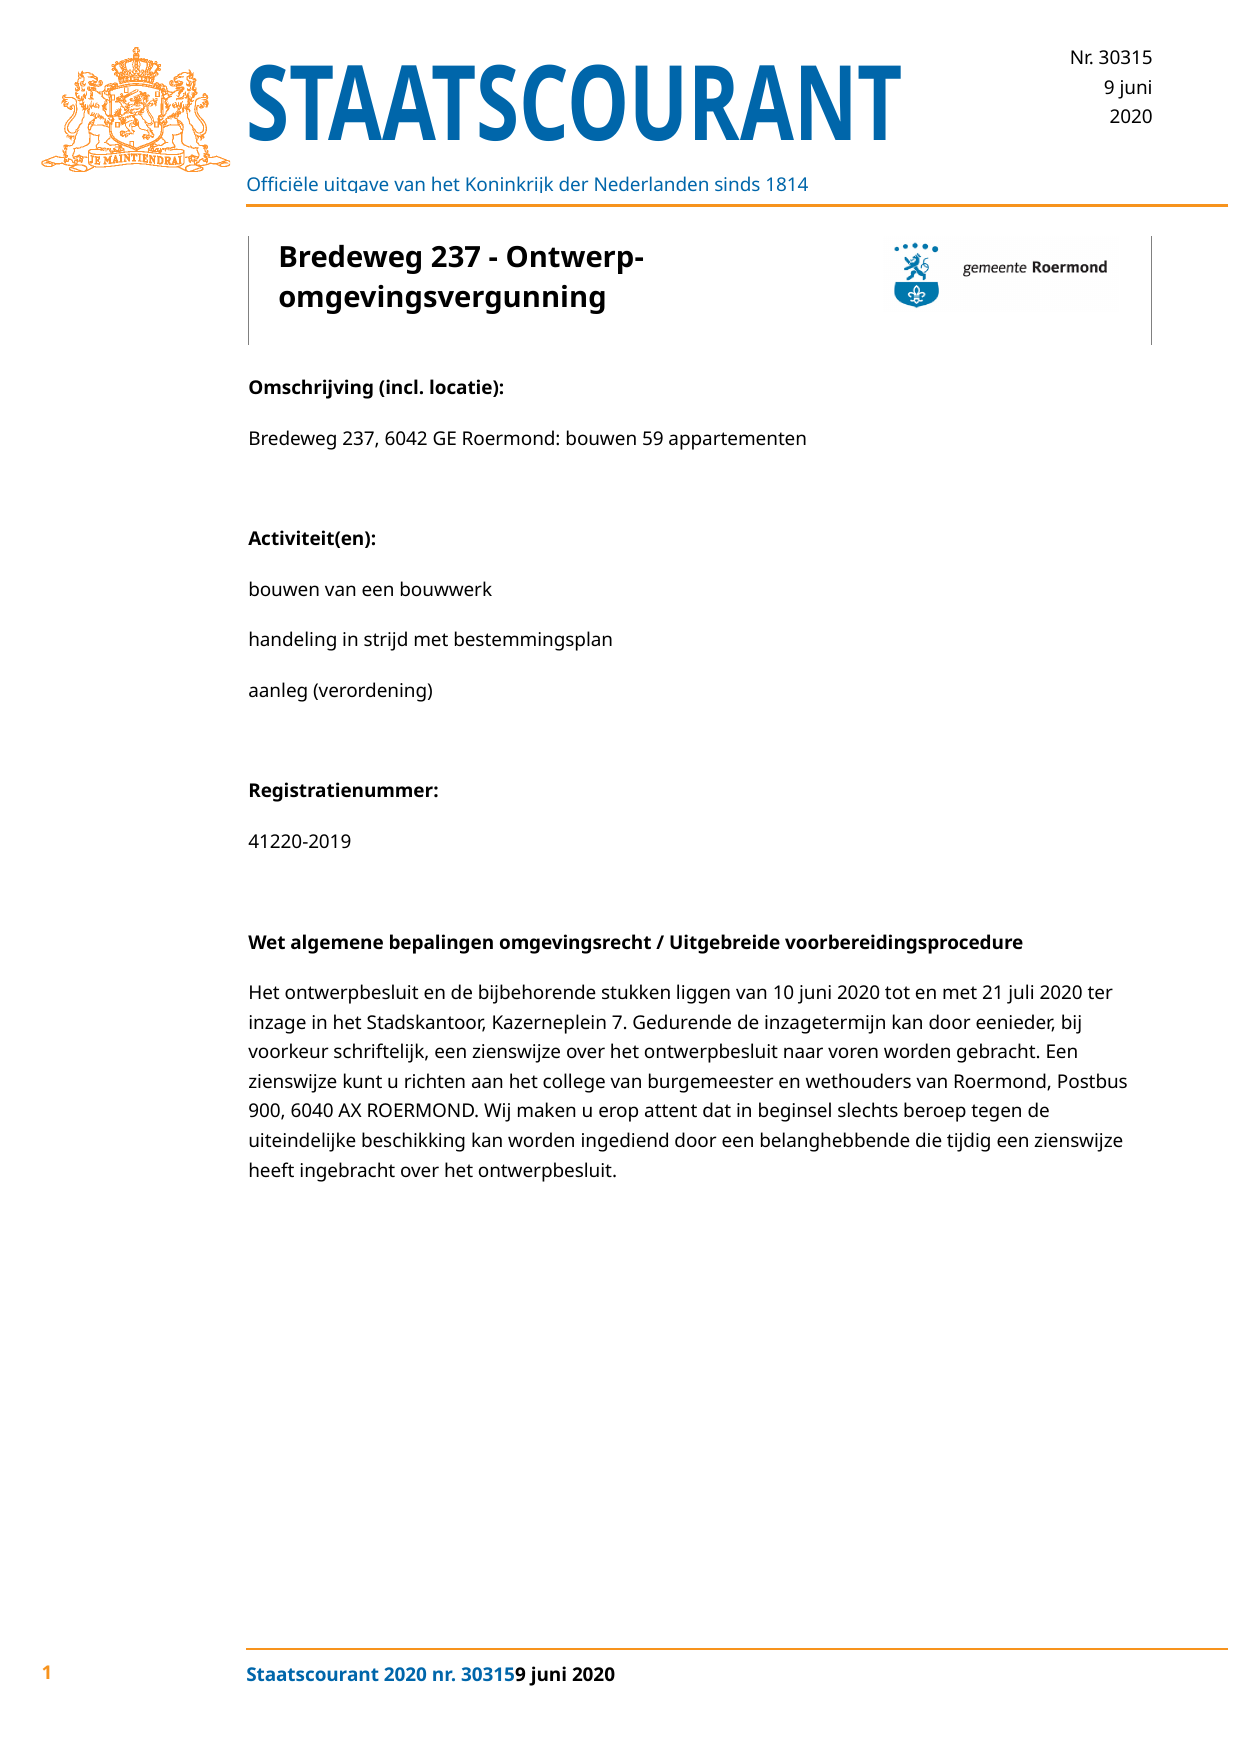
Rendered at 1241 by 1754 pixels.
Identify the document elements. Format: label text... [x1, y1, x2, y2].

text Het ontwerpbesluit en de bijbehorende stukken liggen van 10 juni 2020 tot en met 21 juli 2020 ter inzage in het Stadskantoor, Kazerneplein 7. Gedurende de inzagetermijn kan door eenieder, bij voorkeur schriftelijk, een zienswijze over het ontwerpbesluit naar voren worden gebracht. Een zienswijze kunt u richten aan het college van burgemeester en wethouders van Roermond, Postbus 900, 6040 AX ROERMOND. Wij maken u erop attent dat in beginsel slechts beroep tegen de uiteindelijke beschikking kan worden ingediend door een belanghebbende die tijdig een zienswijze heeft ingebracht over het ontwerpbesluit. [248, 979, 1152, 1182]
text 41220-2019 [248, 828, 1152, 854]
text handeling in strijd met bestemmingsplan [248, 626, 1152, 652]
text Wet algemene bepalingen omgevingsrecht / Uitgebreide voorbereidingsprocedure [248, 929, 1152, 954]
text Activiteit(en): [248, 526, 1152, 551]
text bouwen van een bouwwerk [248, 576, 1152, 602]
picture [41, 47, 231, 172]
text Registratienummer: [248, 778, 1152, 803]
text aanleg (verordening) [248, 677, 1152, 702]
table_header Bredeweg 237 - Ontwerp-omgevingsvergunning [249, 236, 850, 345]
picture [882, 236, 1119, 312]
text Bredeweg 237, 6042 GE Roermond: bouwen 59 appartementen [248, 425, 1152, 450]
text Omschrijving (incl. locatie): [248, 374, 1152, 400]
table_header [850, 236, 1151, 345]
